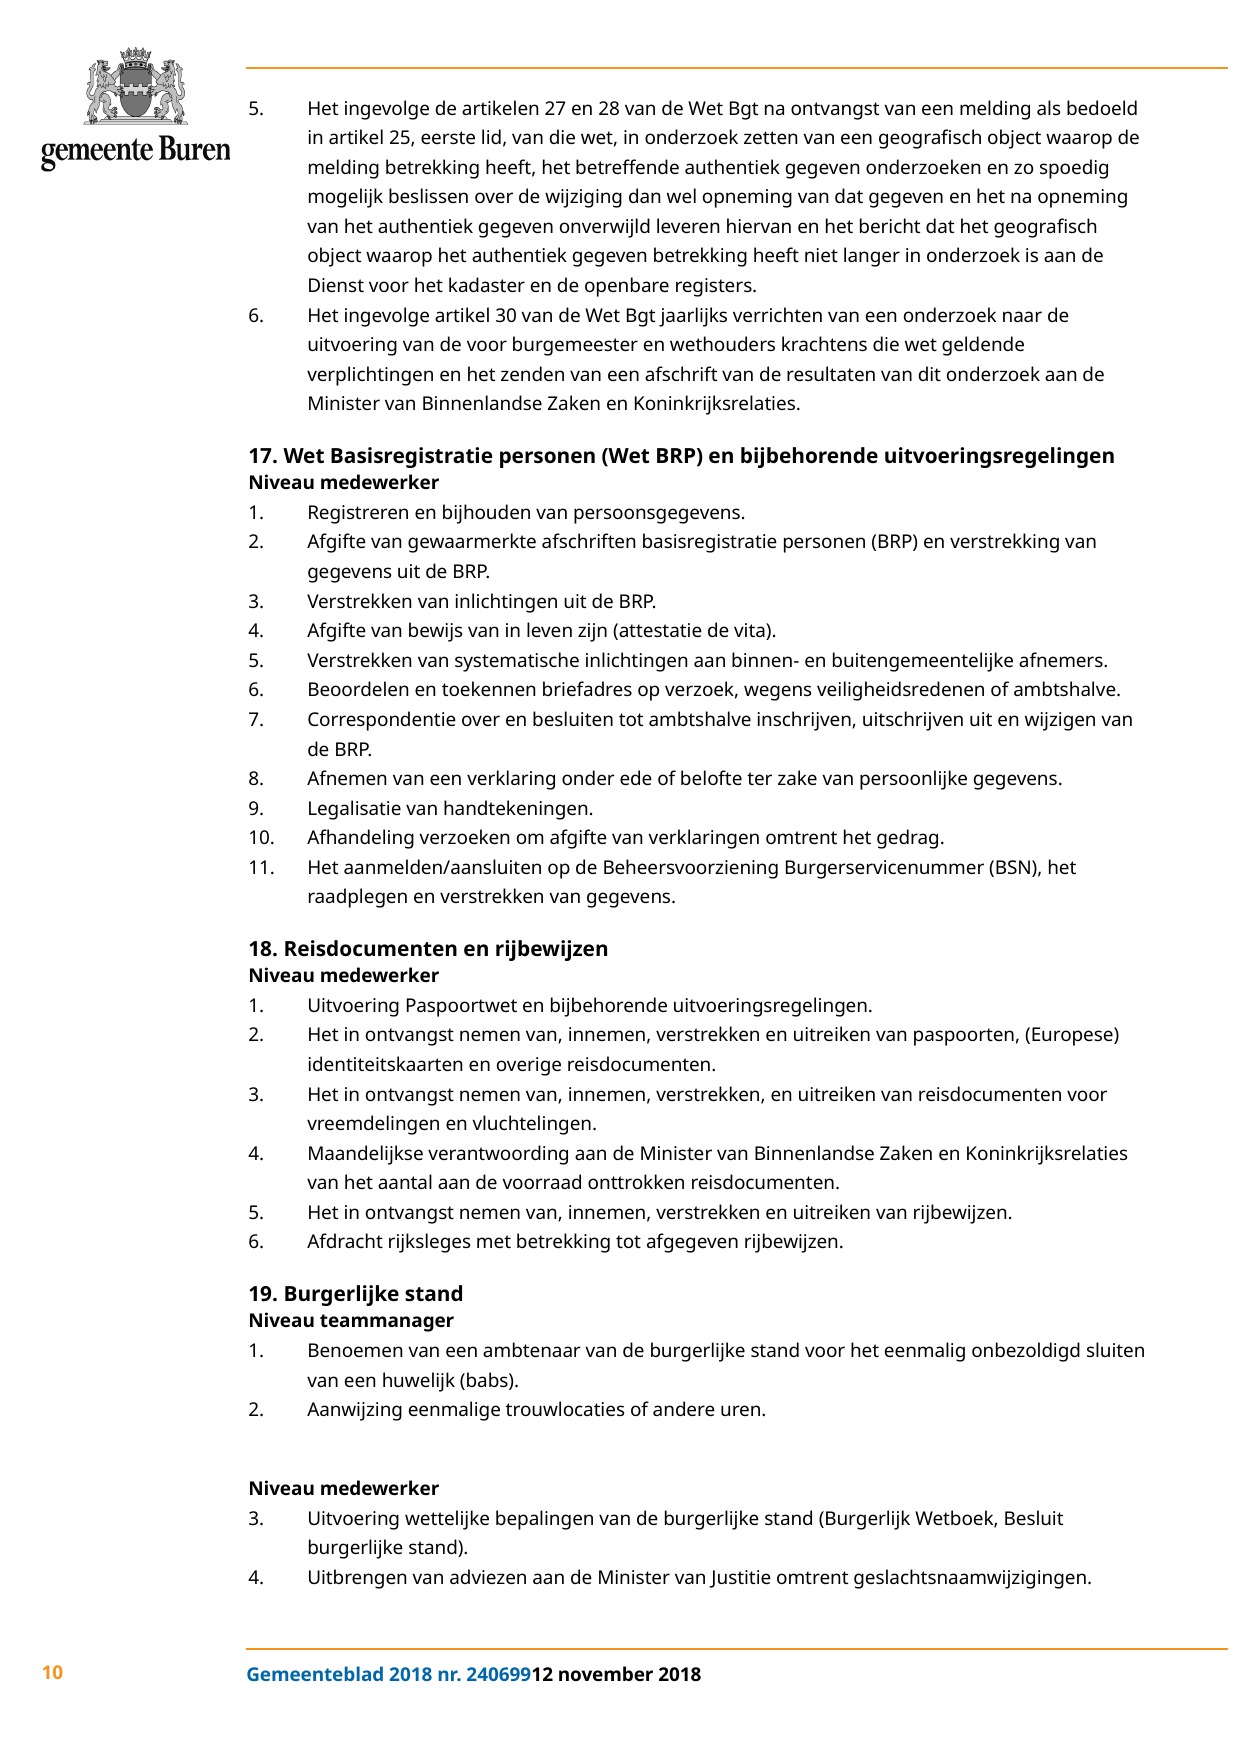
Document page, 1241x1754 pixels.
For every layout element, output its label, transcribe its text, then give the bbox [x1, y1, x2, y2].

text Niveau medewerker [248, 962, 1152, 988]
list Het in ontvangst nemen van, innemen, verstrekken en uitreiken van paspoorten, (Europese) identiteitskaarten en overige reisdocumenten. [248, 1022, 1152, 1077]
list Uitvoering Paspoortwet en bijbehorende uitvoeringsregelingen. [248, 992, 1152, 1018]
list Verstrekken van inlichtingen uit de BRP. [248, 588, 1152, 613]
text Niveau medewerker [248, 1475, 1152, 1501]
list Maandelijkse verantwoording aan de Minister van Binnenlandse Zaken en Koninkrijksrelaties van het aantal aan de voorraad onttrokken reisdocumenten. [248, 1140, 1152, 1195]
list Het aanmelden/aansluiten op de Beheersvoorziening Burgerservicenummer (BSN), het raadplegen en verstrekken van gegevens. [248, 854, 1152, 909]
list Legalisatie van handtekeningen. [248, 795, 1152, 821]
list Afgifte van bewijs van in leven zijn (attestatie de vita). [248, 617, 1152, 643]
list Uitbrengen van adviezen aan de Minister van Justitie omtrent geslachtsnaamwijzigingen. [248, 1564, 1152, 1590]
text 17. Wet Basisregistratie personen (Wet BRP) en bijbehorende uitvoeringsregelingen [248, 441, 1152, 469]
list Het ingevolge de artikelen 27 en 28 van de Wet Bgt na ontvangst van een melding als bedoeld in artikel 25, eerste lid, van die wet, in onderzoek zetten van een geografisch object waarop de melding betrekking heeft, het betreffende authentiek gegeven onderzoeken en zo spoedig mogelijk beslissen over de wijziging dan wel opneming van dat gegeven en het na opneming van het authentiek gegeven onverwijld leveren hiervan en het bericht dat het geografisch object waarop het authentiek gegeven betrekking heeft niet langer in onderzoek is aan de Dienst voor het kadaster en de openbare registers. [248, 95, 1152, 298]
list Het ingevolge artikel 30 van de Wet Bgt jaarlijks verrichten van een onderzoek naar de uitvoering van de voor burgemeester en wethouders krachtens die wet geldende verplichtingen en het zenden van een afschrift van de resultaten van dit onderzoek aan de Minister van Binnenlandse Zaken en Koninkrijksrelaties. [248, 302, 1152, 416]
list Afgifte van gewaarmerkte afschriften basisregistratie personen (BRP) en verstrekking van gegevens uit de BRP. [248, 529, 1152, 584]
list Registreren en bijhouden van persoonsgegevens. [248, 499, 1152, 525]
list Aanwijzing eenmalige trouwlocaties of andere uren. [248, 1396, 1152, 1422]
list Beoordelen en toekennen briefadres op verzoek, wegens veiligheidsredenen of ambtshalve. [248, 677, 1152, 702]
list Benoemen van een ambtenaar van de burgerlijke stand voor het eenmalig onbezoldigd sluiten van een huwelijk (babs). [248, 1337, 1152, 1392]
text Niveau medewerker [248, 469, 1152, 495]
list Afnemen van een verklaring onder ede of belofte ter zake van persoonlijke gegevens. [248, 765, 1152, 791]
text 18. Reisdocumenten en rijbewijzen [248, 934, 1152, 962]
list Correspondentie over en besluiten tot ambtshalve inschrijven, uitschrijven uit en wijzigen van de BRP. [248, 706, 1152, 761]
list Afdracht rijksleges met betrekking tot afgegeven rijbewijzen. [248, 1229, 1152, 1254]
list Het in ontvangst nemen van, innemen, verstrekken en uitreiken van rijbewijzen. [248, 1199, 1152, 1225]
list Verstrekken van systematische inlichtingen aan binnen- en buitengemeentelijke afnemers. [248, 647, 1152, 673]
picture [41, 47, 231, 172]
text Niveau teammanager [248, 1308, 1152, 1333]
list Afhandeling verzoeken om afgifte van verklaringen omtrent het gedrag. [248, 824, 1152, 850]
text 19. Burgerlijke stand [248, 1279, 1152, 1308]
list Het in ontvangst nemen van, innemen, verstrekken, en uitreiken van reisdocumenten voor vreemdelingen en vluchtelingen. [248, 1081, 1152, 1136]
list Uitvoering wettelijke bepalingen van de burgerlijke stand (Burgerlijk Wetboek, Besluit burgerlijke stand). [248, 1505, 1152, 1560]
